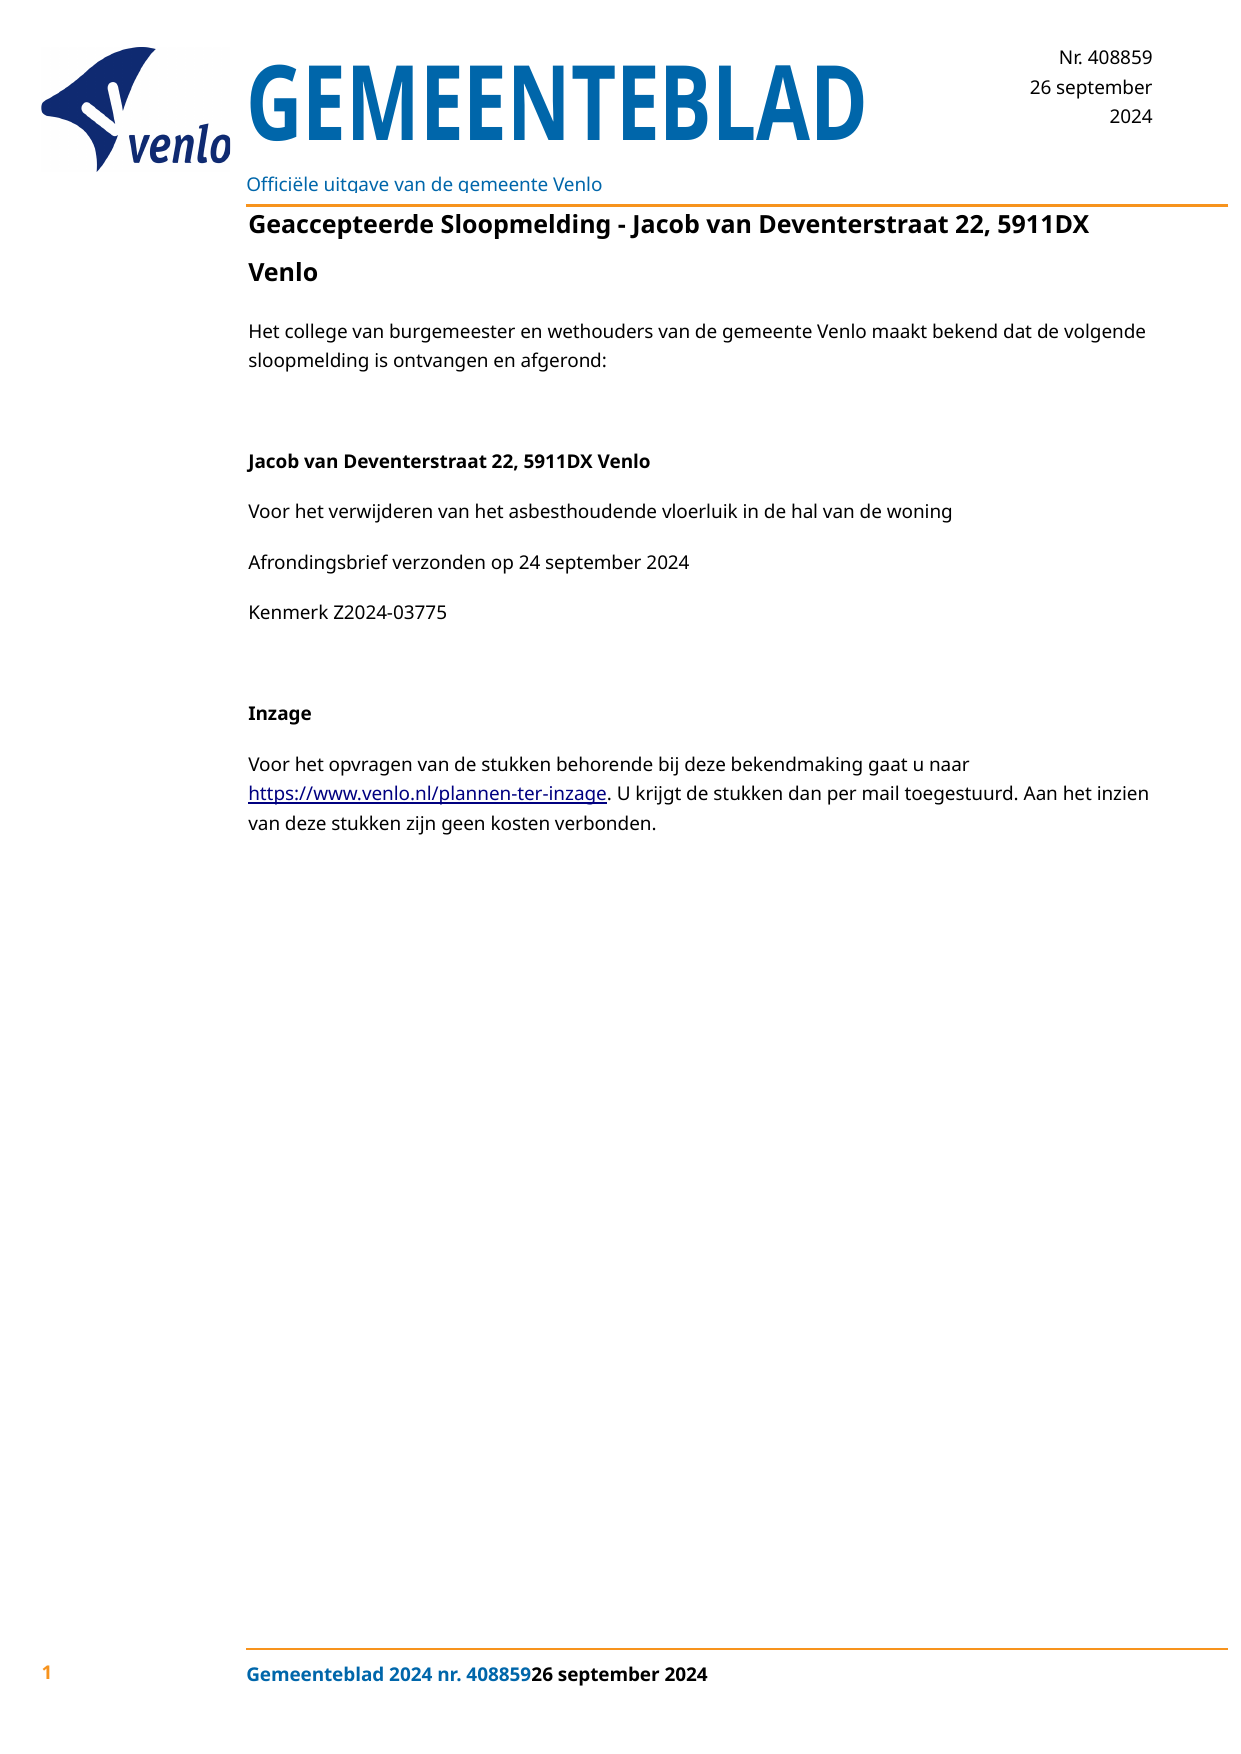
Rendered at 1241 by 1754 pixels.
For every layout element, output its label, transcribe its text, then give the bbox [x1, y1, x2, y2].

text Het college van burgemeester en wethouders van de gemeente Venlo maakt bekend dat de volgende sloopmelding is ontvangen en afgerond: [248, 318, 1152, 373]
text Geaccepteerde Sloopmelding - Jacob van Deventerstraat 22, 5911DX Venlo [248, 207, 1152, 288]
picture [41, 47, 231, 172]
text Jacob van Deventerstraat 22, 5911DX Venlo [248, 448, 1152, 474]
text Voor het verwijderen van het asbesthoudende vloerluik in de hal van de woning [248, 499, 1152, 524]
text Voor het opvragen van de stukken behorende bij deze bekendmaking gaat u naar https://www.venlo.nl/plannen-ter-inzage. U krijgt de stukken dan per mail toegestuurd. Aan het inzien van deze stukken zijn geen kosten verbonden. [248, 751, 1152, 836]
text Kenmerk Z2024-03775 [248, 599, 1152, 625]
text Inzage [248, 700, 1152, 726]
text Afrondingsbrief verzonden op 24 september 2024 [248, 549, 1152, 575]
